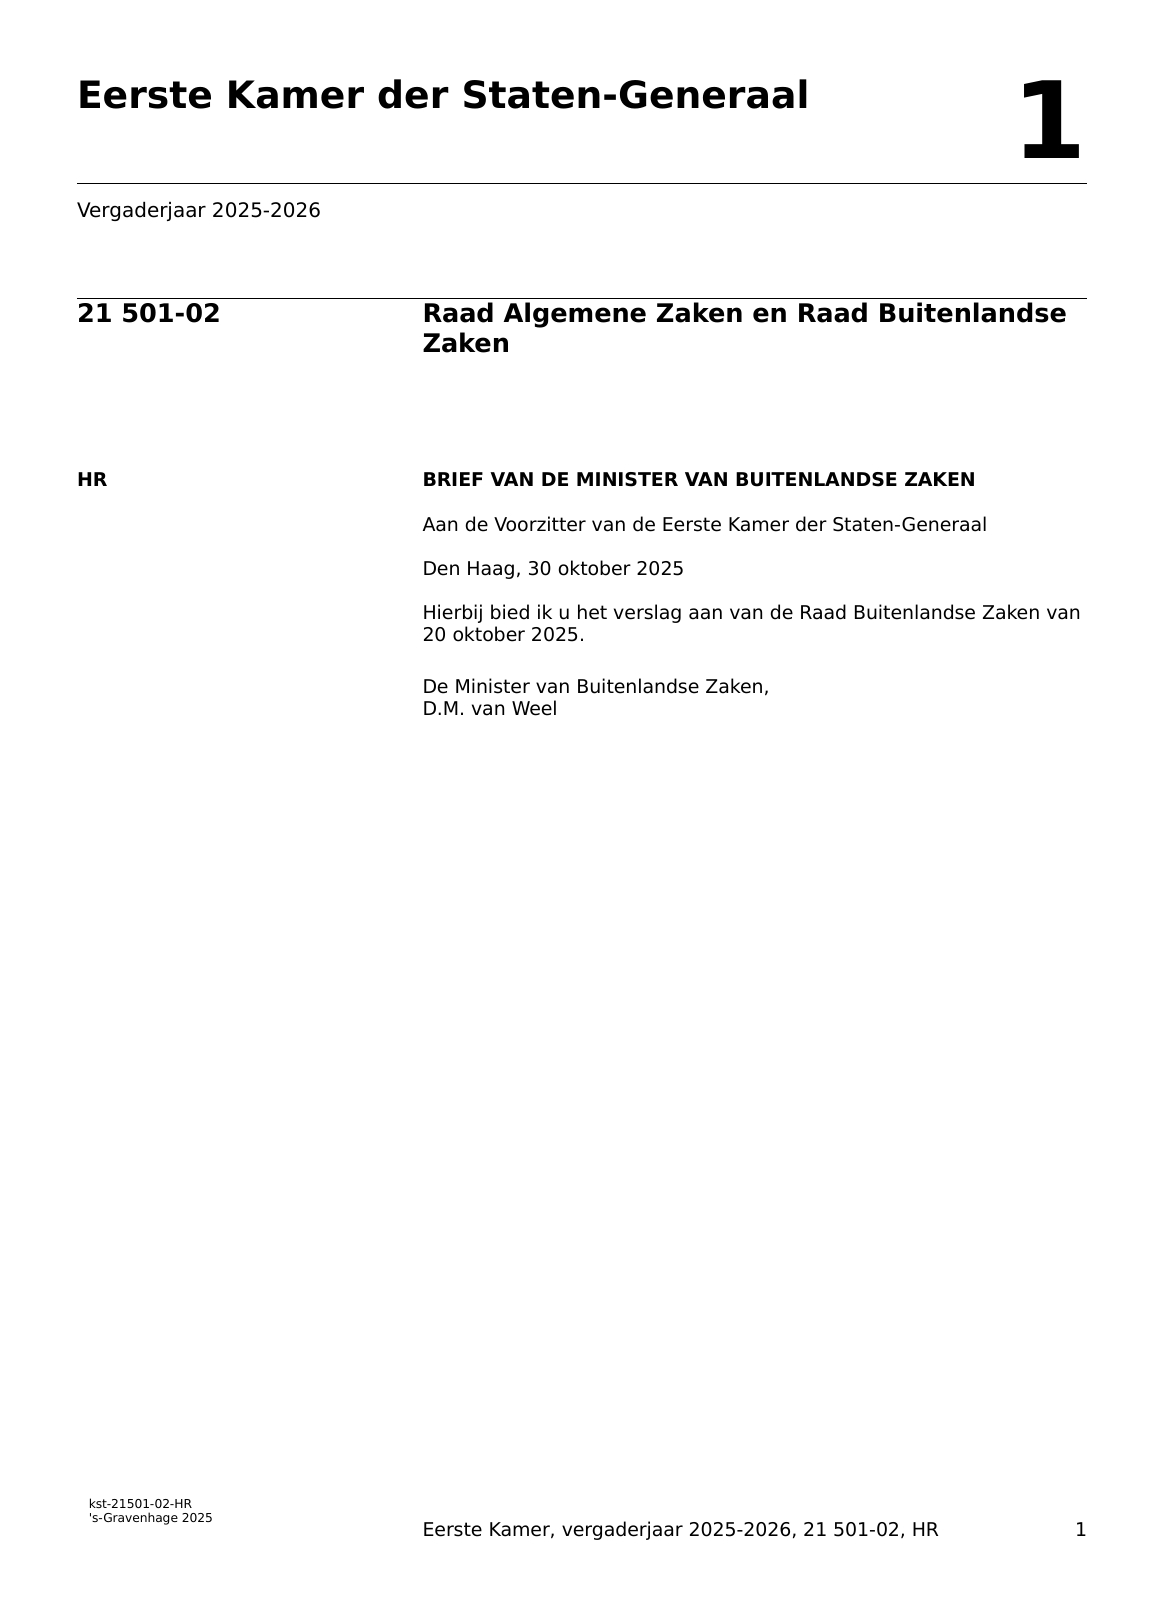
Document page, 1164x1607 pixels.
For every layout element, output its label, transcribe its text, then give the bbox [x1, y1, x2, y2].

subtitle 21 501-02 Raad Algemene Zaken en Raad Buitenlandse Zaken [77, 299, 1087, 358]
text kst-21501-02-HR [88, 1497, 323, 1511]
text Hierbij bied ik u het verslag aan van de Raad Buitenlandse Zaken van 20 oktober 2025. [422, 602, 1087, 646]
table_header 1 [886, 59, 1087, 183]
text Aan de Voorzitter van de Eerste Kamer der Staten-Generaal [422, 513, 1087, 536]
text 's-Gravenhage 2025 [88, 1511, 323, 1525]
subtitle HR BRIEF VAN DE MINISTER VAN BUITENLANDSE ZAKEN [77, 469, 1087, 491]
table_cell Vergaderjaar 2025-2026 [77, 184, 1087, 298]
text Den Haag, 30 oktober 2025 [422, 558, 1087, 580]
table_header Eerste Kamer der Staten-Generaal [77, 59, 886, 183]
text De Minister van Buitenlandse Zaken, D.M. van Weel [422, 676, 1087, 720]
